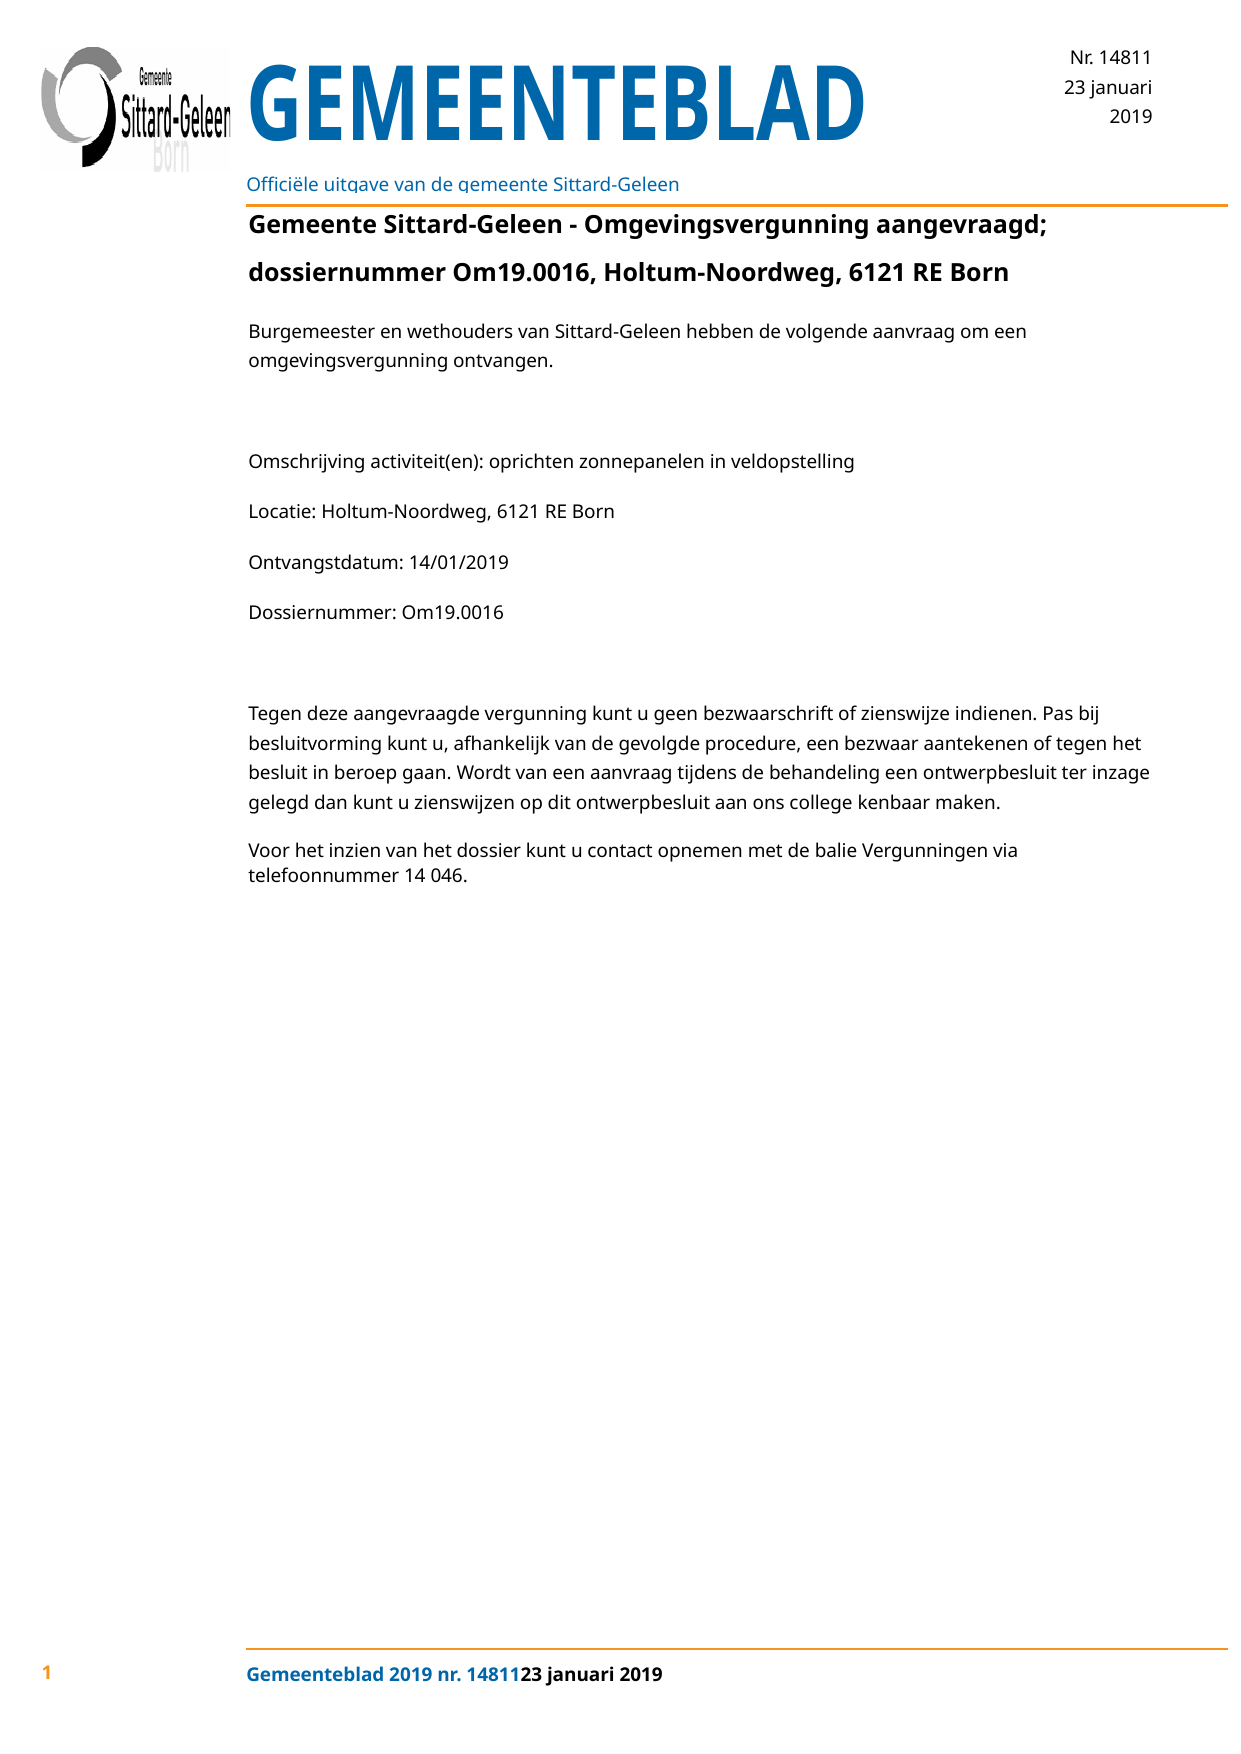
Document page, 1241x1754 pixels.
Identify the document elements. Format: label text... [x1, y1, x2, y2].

text Tegen deze aangevraagde vergunning kunt u geen bezwaarschrift of zienswijze indienen. Pas bij besluitvorming kunt u, afhankelijk van de gevolgde procedure, een bezwaar aantekenen of tegen het besluit in beroep gaan. Wordt van een aanvraag tijdens de behandeling een ontwerpbesluit ter inzage gelegd dan kunt u zienswijzen op dit ontwerpbesluit aan ons college kenbaar maken. [248, 700, 1152, 815]
text Gemeente Sittard-Geleen - Omgevingsvergunning aangevraagd; dossiernummer Om19.0016, Holtum-Noordweg, 6121 RE Born [248, 207, 1152, 288]
text Burgemeester en wethouders van Sittard-Geleen hebben de volgende aanvraag om een omgevingsvergunning ontvangen. [248, 318, 1152, 373]
text Voor het inzien van het dossier kunt u contact opnemen met de balie Vergunningen via telefoonnummer 14 046. [248, 837, 1152, 888]
text Locatie: Holtum-Noordweg, 6121 RE Born [248, 499, 1152, 524]
text Dossiernummer: Om19.0016 [248, 599, 1152, 625]
text Omschrijving activiteit(en): oprichten zonnepanelen in veldopstelling [248, 448, 1152, 474]
text Ontvangstdatum: 14/01/2019 [248, 549, 1152, 575]
picture [41, 47, 231, 172]
